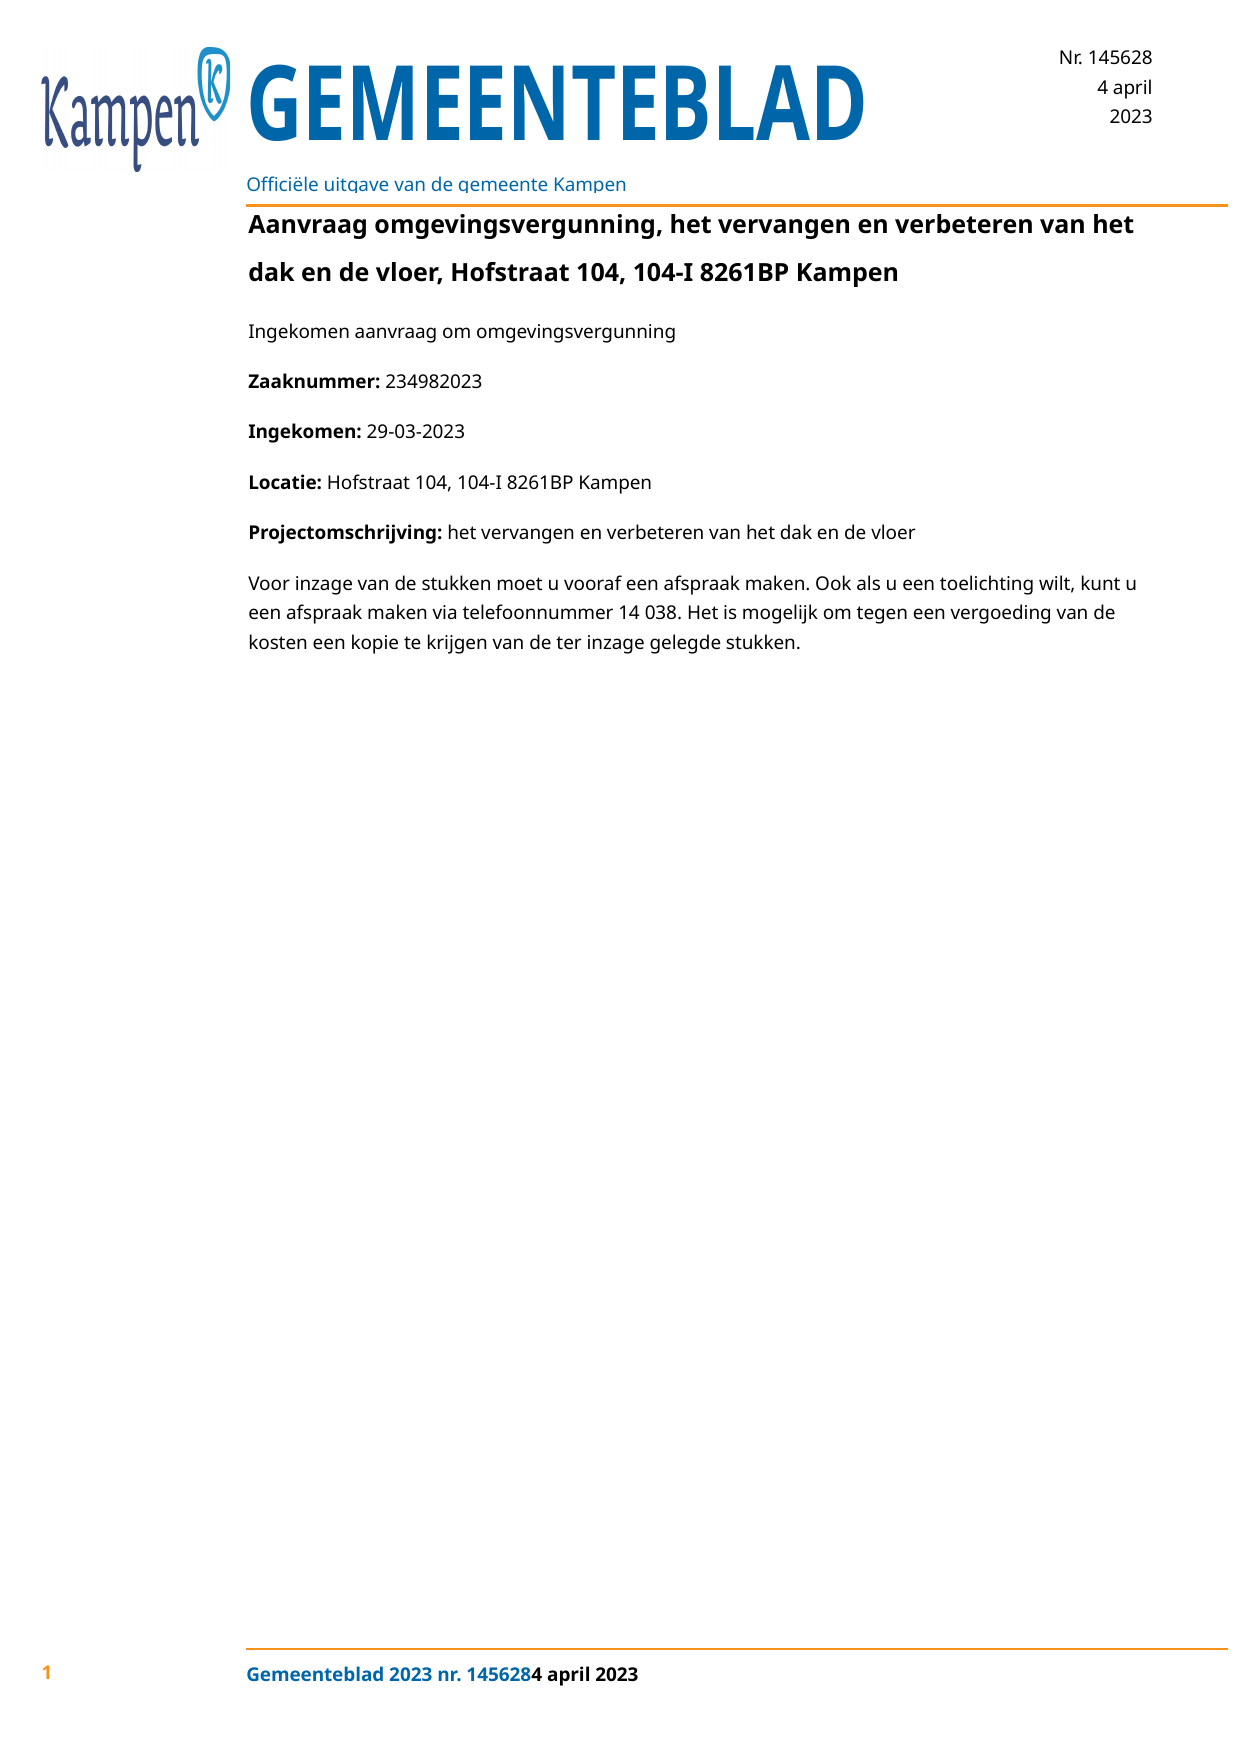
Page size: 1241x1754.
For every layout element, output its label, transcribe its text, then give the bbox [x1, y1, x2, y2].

text Ingekomen: 29-03-2023 [248, 419, 1152, 444]
text Projectomschrijving: het vervangen en verbeteren van het dak en de vloer [248, 519, 1152, 545]
text Ingekomen aanvraag om omgevingsvergunning [248, 318, 1152, 344]
text Voor inzage van de stukken moet u vooraf een afspraak maken. Ook als u een toelichting wilt, kunt u een afspraak maken via telefoonnummer 14 038. Het is mogelijk om tegen een vergoeding van de kosten een kopie te krijgen van de ter inzage gelegde stukken. [248, 570, 1152, 655]
picture [41, 47, 231, 172]
text Aanvraag omgevingsvergunning, het vervangen en verbeteren van het dak en de vloer, Hofstraat 104, 104-I 8261BP Kampen [248, 207, 1152, 288]
text Zaaknummer: 234982023 [248, 368, 1152, 394]
text Locatie: Hofstraat 104, 104-I 8261BP Kampen [248, 469, 1152, 495]
